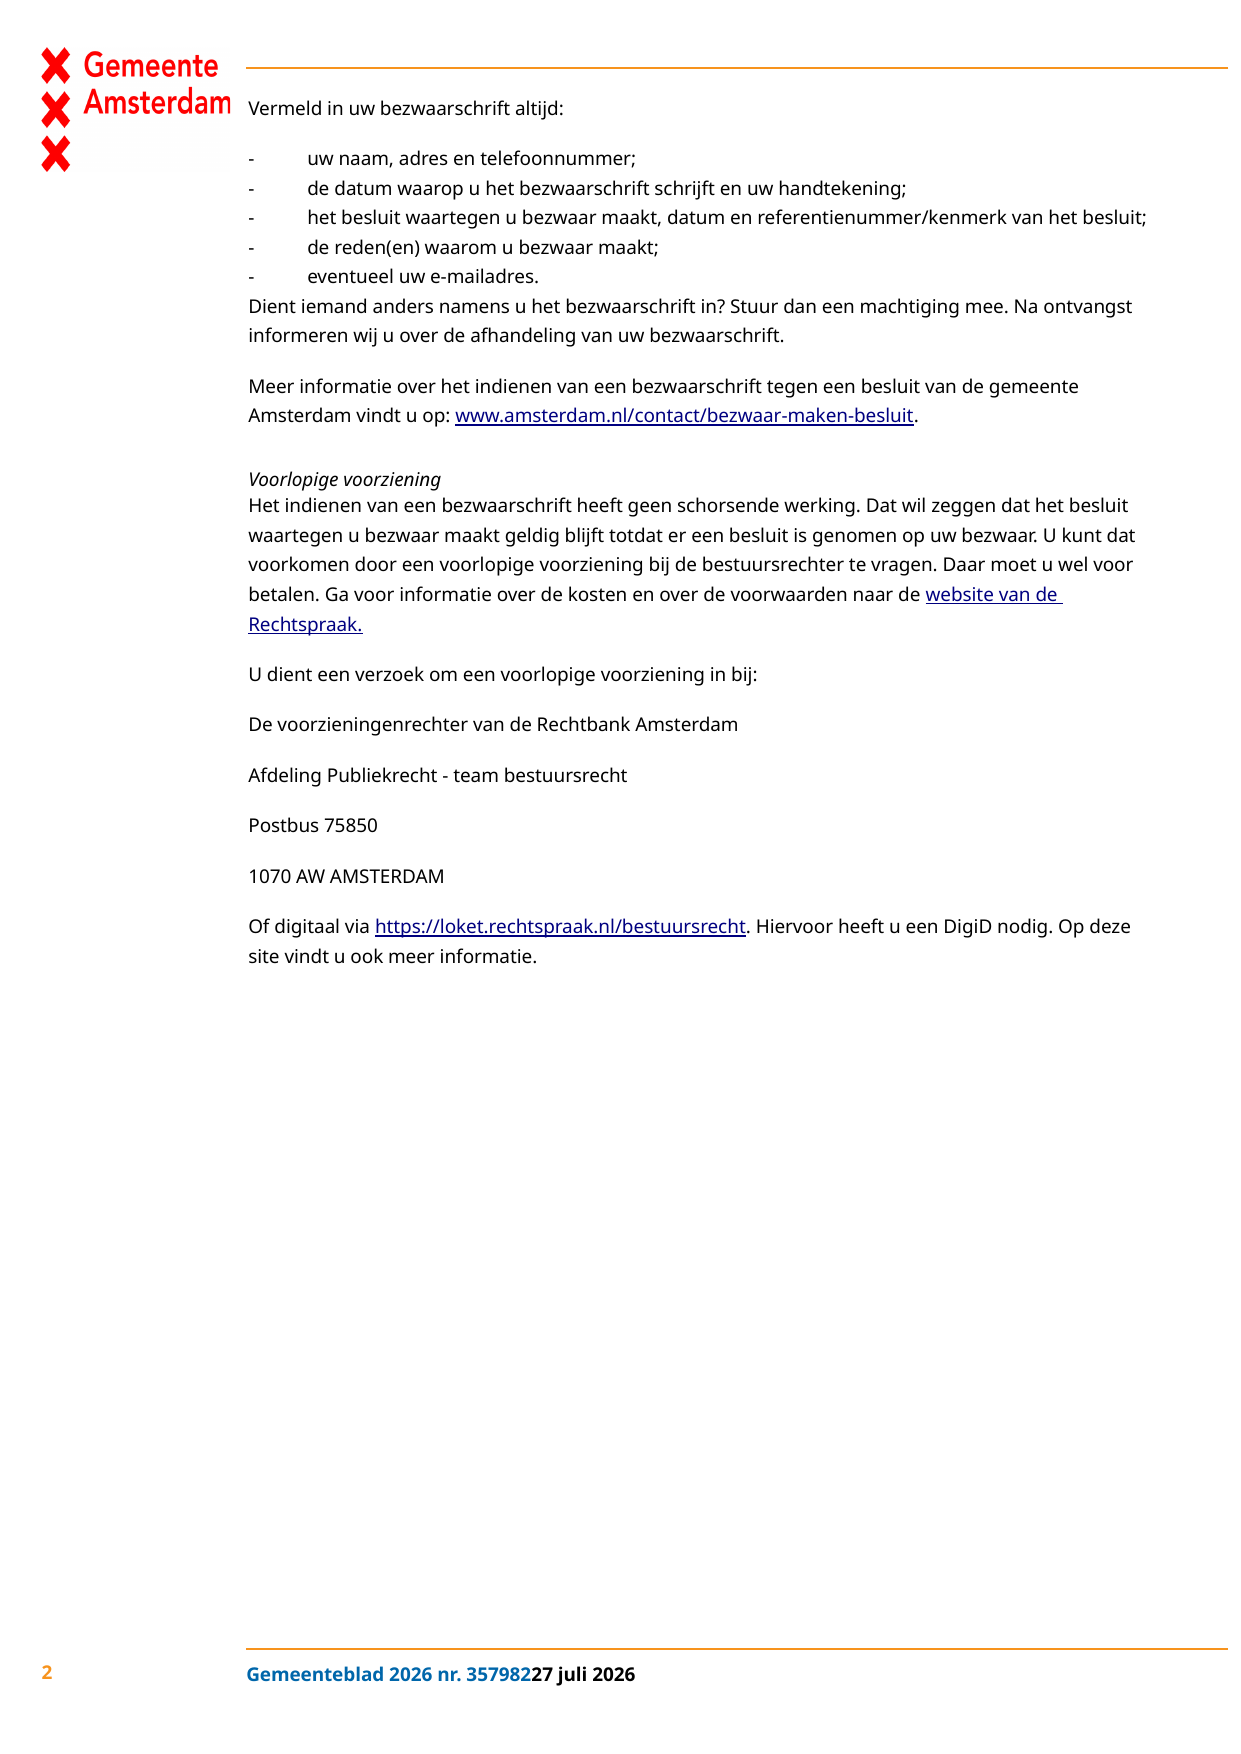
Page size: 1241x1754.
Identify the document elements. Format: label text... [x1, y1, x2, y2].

text De voorzieningenrechter van de Rechtbank Amsterdam [248, 712, 1152, 737]
text Voorlopige voorziening [248, 467, 1152, 492]
list het besluit waartegen u bezwaar maakt, datum en referentienummer/kenmerk van het besluit; [248, 204, 1152, 230]
text Afdeling Publiekrecht - team bestuursrecht [248, 762, 1152, 788]
picture [41, 47, 231, 172]
text Postbus 75850 [248, 812, 1152, 838]
text Dient iemand anders namens u het bezwaarschrift in? Stuur dan een machtiging mee. Na ontvangst informeren wij u over de afhandeling van uw bezwaarschrift. [248, 293, 1152, 348]
text Het indienen van een bezwaarschrift heeft geen schorsende werking. Dat wil zeggen dat het besluit waartegen u bezwaar maakt geldig blijft totdat er een besluit is genomen op uw bezwaar. U kunt dat voorkomen door een voorlopige voorziening bij de bestuursrechter te vragen. Daar moet u wel voor betalen. Ga voor informatie over de kosten en over de voorwaarden naar de website van de Rechtspraak. [248, 492, 1152, 636]
text 1070 AW AMSTERDAM [248, 863, 1152, 888]
list uw naam, adres en telefoonnummer; [248, 145, 1152, 171]
list de datum waarop u het bezwaarschrift schrijft en uw handtekening; [248, 175, 1152, 201]
text Meer informatie over het indienen van een bezwaarschrift tegen een besluit van de gemeente Amsterdam vindt u op: www.amsterdam.nl/contact/bezwaar-maken-besluit. [248, 373, 1152, 428]
list de reden(en) waarom u bezwaar maakt; [248, 234, 1152, 260]
text Of digitaal via https://loket.rechtspraak.nl/bestuursrecht. Hiervoor heeft u een DigiD nodig. Op deze site vindt u ook meer informatie. [248, 913, 1152, 968]
list eventueel uw e-mailadres. [248, 263, 1152, 289]
text Vermeld in uw bezwaarschrift altijd: [248, 95, 1152, 121]
text U dient een verzoek om een voorlopige voorziening in bij: [248, 661, 1152, 687]
